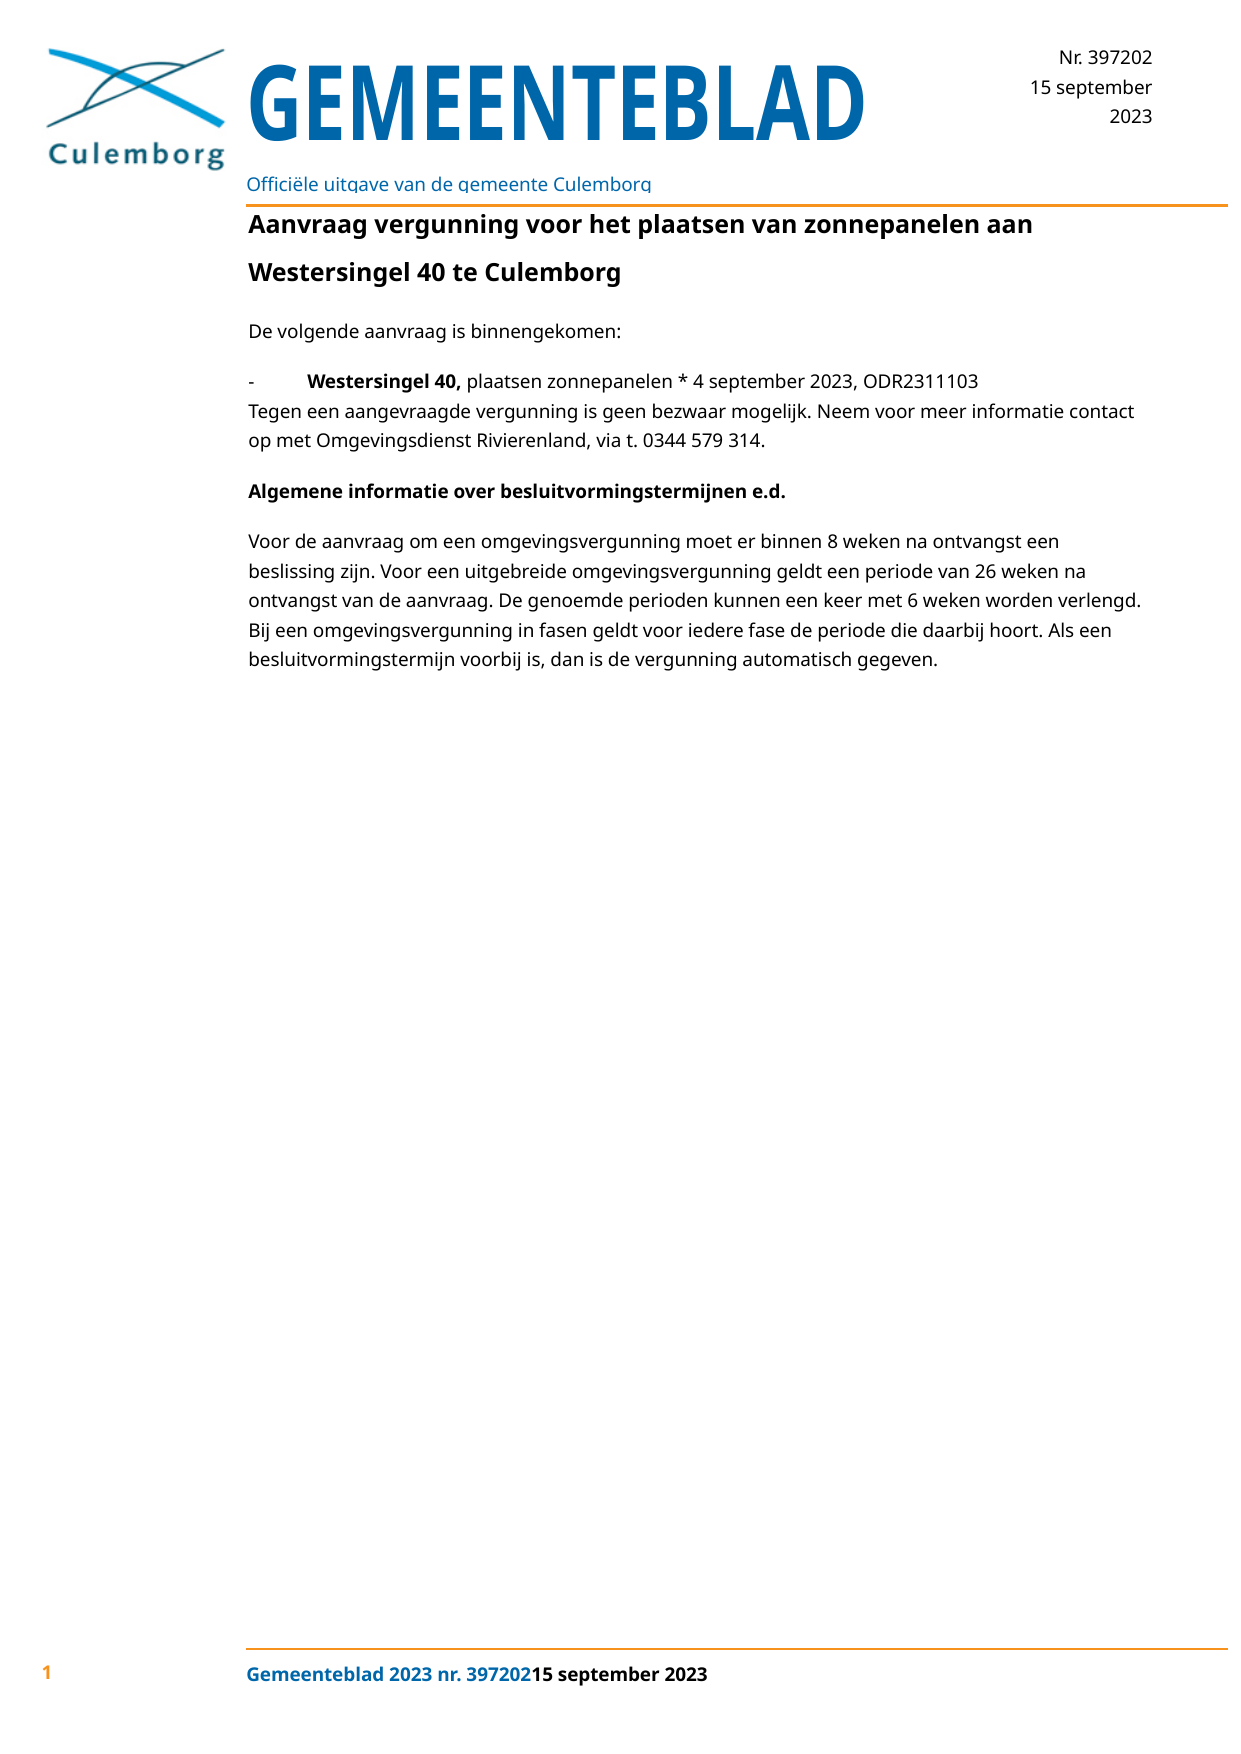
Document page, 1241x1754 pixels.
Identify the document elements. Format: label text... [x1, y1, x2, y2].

text Tegen een aangevraagde vergunning is geen bezwaar mogelijk. Neem voor meer informatie contact op met Omgevingsdienst Rivierenland, via t. 0344 579 314. [248, 398, 1152, 453]
text Algemene informatie over besluitvormingstermijnen e.d. [248, 478, 1152, 504]
list Westersingel 40, plaatsen zonnepanelen * 4 september 2023, ODR2311103 [248, 368, 1152, 394]
picture [41, 47, 231, 172]
text Voor de aanvraag om een omgevingsvergunning moet er binnen 8 weken na ontvangst een beslissing zijn. Voor een uitgebreide omgevingsvergunning geldt een periode van 26 weken na ontvangst van de aanvraag. De genoemde perioden kunnen een keer met 6 weken worden verlengd. Bij een omgevingsvergunning in fasen geldt voor iedere fase de periode die daarbij hoort. Als een besluitvormingstermijn voorbij is, dan is de vergunning automatisch gegeven. [248, 528, 1152, 672]
text De volgende aanvraag is binnengekomen: [248, 318, 1152, 344]
text Aanvraag vergunning voor het plaatsen van zonnepanelen aan Westersingel 40 te Culemborg [248, 207, 1152, 288]
